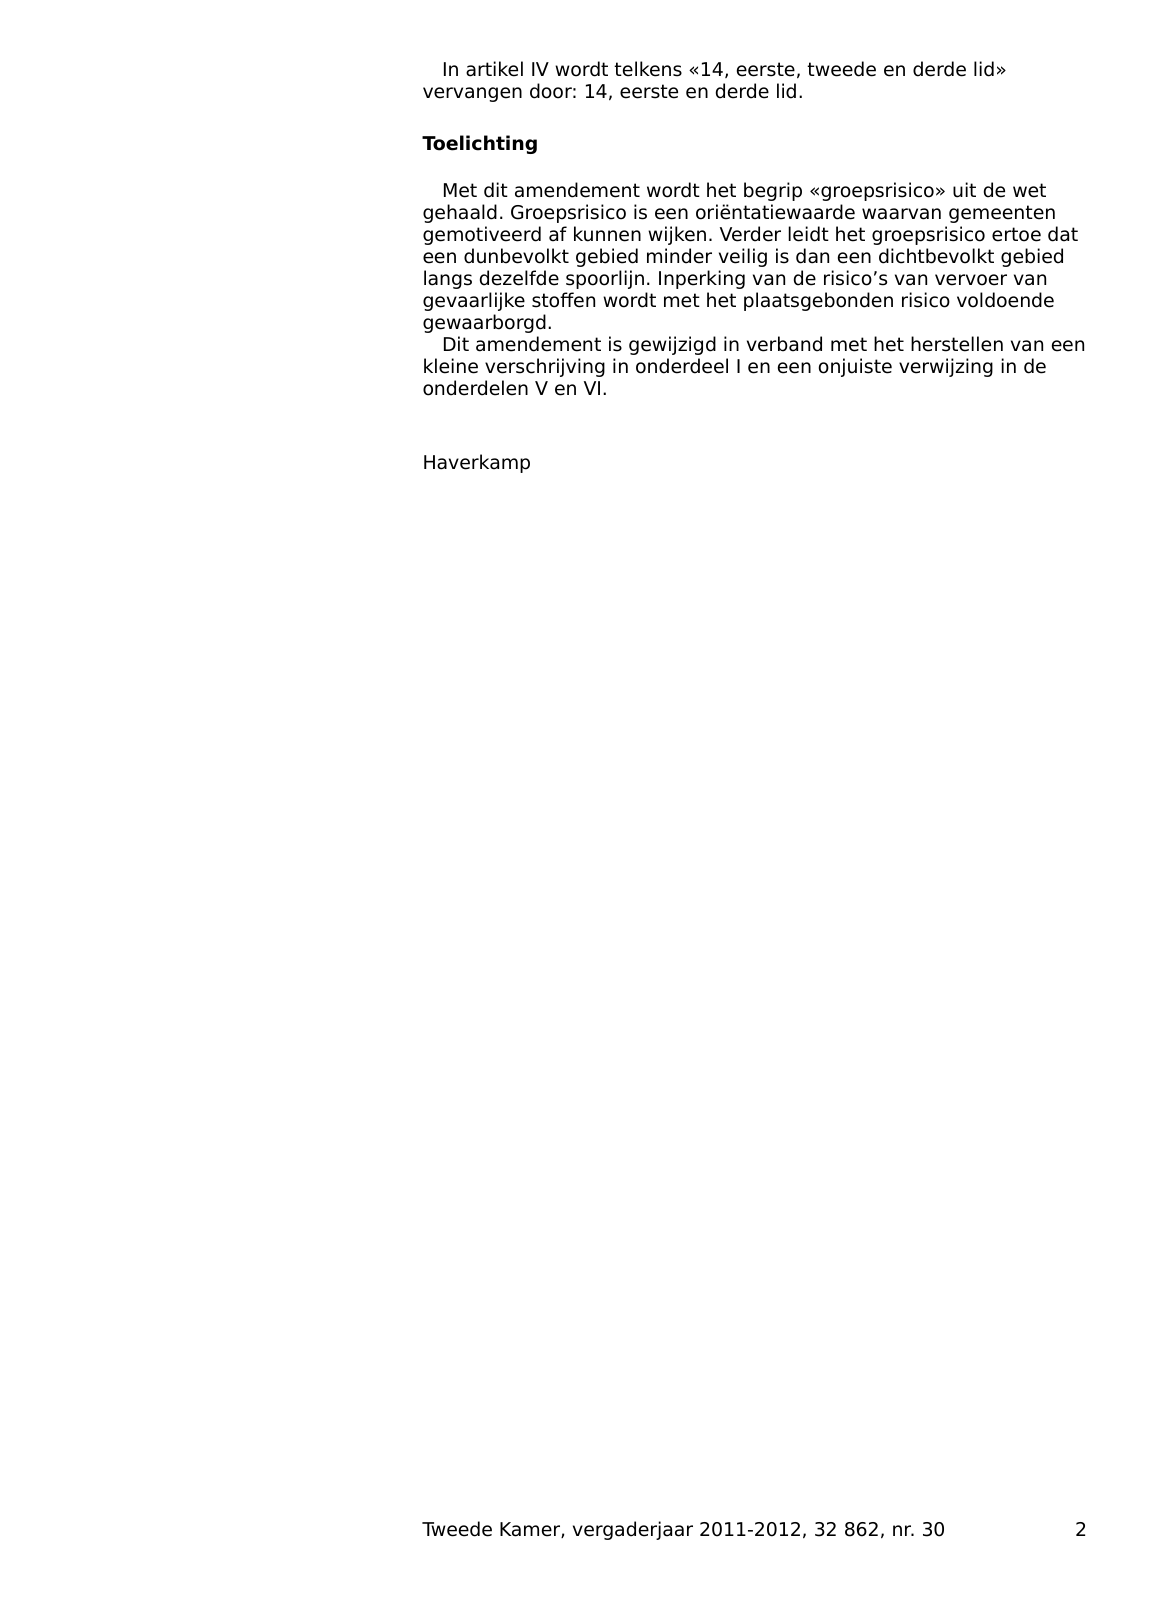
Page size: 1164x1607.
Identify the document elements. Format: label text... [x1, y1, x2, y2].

subtitle Toelichting [422, 133, 1087, 155]
text In artikel IV wordt telkens «14, eerste, tweede en derde lid» vervangen door: 14, eerste en derde lid. [422, 59, 1087, 103]
text Haverkamp [422, 430, 1087, 474]
text Met dit amendement wordt het begrip «groepsrisico» uit de wet gehaald. Groepsrisico is een oriëntatiewaarde waarvan gemeenten gemotiveerd af kunnen wijken. Verder leidt het groepsrisico ertoe dat een dunbevolkt gebied minder veilig is dan een dichtbevolkt gebied langs dezelfde spoorlijn. Inperking van de risico’s van vervoer van gevaarlijke stoffen wordt met het plaatsgebonden risico voldoende gewaarborgd. [422, 180, 1087, 334]
text Dit amendement is gewijzigd in verband met het herstellen van een kleine verschrijving in onderdeel I en een onjuiste verwijzing in de onderdelen V en VI. [422, 334, 1087, 400]
